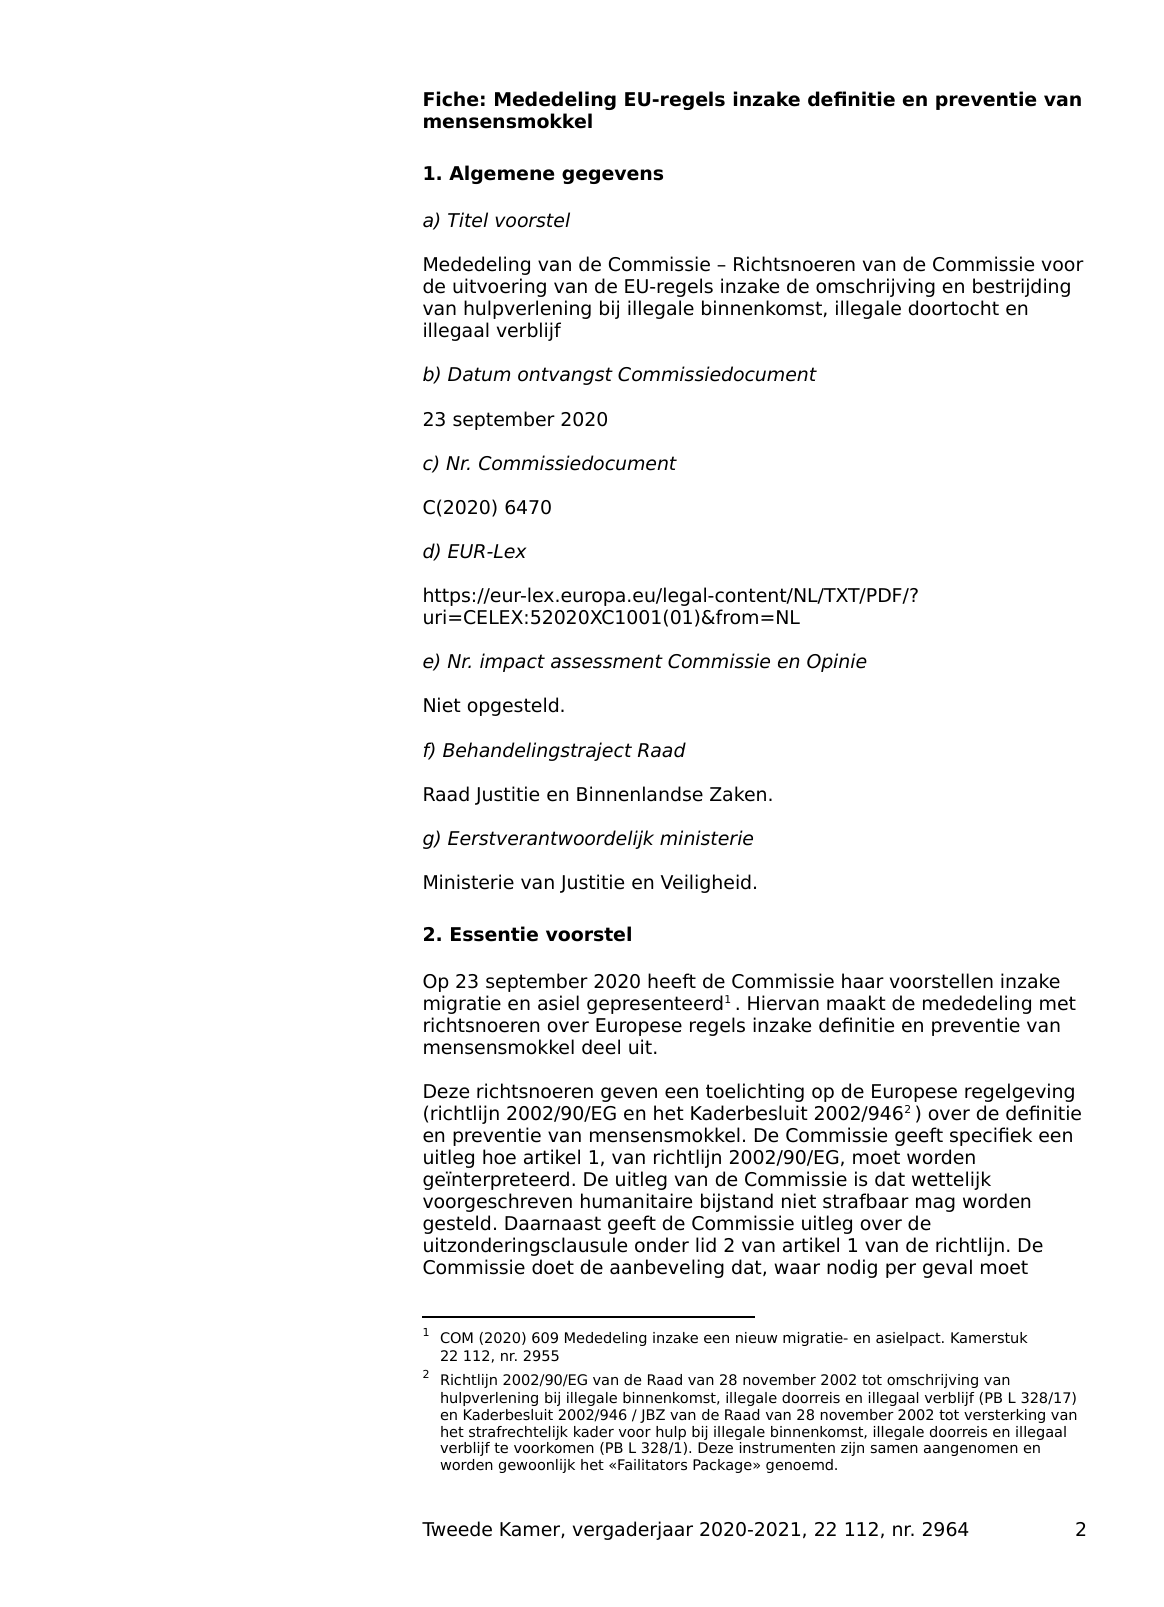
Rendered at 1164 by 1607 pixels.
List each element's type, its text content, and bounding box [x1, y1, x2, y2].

text Mededeling van de Commissie – Richtsnoeren van de Commissie voor de uitvoering van de EU-regels inzake de omschrijving en bestrijding van hulpverlening bij illegale binnenkomst, illegale doortocht en illegaal verblijf [422, 254, 1087, 342]
text Ministerie van Justitie en Veiligheid. [422, 872, 1087, 894]
subtitle d) EUR-Lex [422, 541, 1087, 563]
subtitle g) Eerstverantwoordelijk ministerie [422, 828, 1087, 850]
text C(2020) 6470 [422, 497, 1087, 519]
subtitle Fiche: Mededeling EU-regels inzake definitie en preventie van mensensmokkel [422, 89, 1087, 133]
text Richtlijn 2002/90/EG van de Raad van 28 november 2002 tot omschrijving van hulpverlening bij illegale binnenkomst, illegale doorreis en illegaal verblijf (PB L 328/17) en Kaderbesluit 2002/946 / JBZ van de Raad van 28 november 2002 tot versterking van het strafrechtelijk kader voor hulp bij illegale binnenkomst, illegale doorreis en illegaal verblijf te voorkomen (PB L 328/1). Deze instrumenten zijn samen aangenomen en worden gewoonlijk het «Failitators Package» genoemd. [422, 1368, 1087, 1474]
subtitle 1. Algemene gegevens [422, 163, 1087, 185]
subtitle 2. Essentie voorstel [422, 924, 1087, 946]
subtitle f) Behandelingstraject Raad [422, 739, 1087, 762]
text https://eur-lex.europa.eu/legal-content/NL/TXT/PDF/?uri=CELEX:52020XC1001(01)&from=NL [422, 585, 1087, 629]
subtitle c) Nr. Commissiedocument [422, 453, 1087, 474]
text Raad Justitie en Binnenlandse Zaken. [422, 784, 1087, 806]
text COM (2020) 609 Mededeling inzake een nieuw migratie- en asielpact. Kamerstuk 22 112, nr. 2955 [422, 1326, 1087, 1365]
subtitle a) Titel voorstel [422, 210, 1087, 232]
text 23 september 2020 [422, 408, 1087, 430]
text Niet opgesteld. [422, 695, 1087, 717]
subtitle e) Nr. impact assessment Commissie en Opinie [422, 651, 1087, 673]
text Op 23 september 2020 heeft de Commissie haar voorstellen inzake migratie en asiel gepresenteerd. Hiervan maakt de mededeling met richtsnoeren over Europese regels inzake definitie en preventie van mensensmokkel deel uit. [422, 971, 1087, 1059]
subtitle b) Datum ontvangst Commissiedocument [422, 364, 1087, 386]
text Deze richtsnoeren geven een toelichting op de Europese regelgeving (richtlijn 2002/90/EG en het Kaderbesluit 2002/946) over de definitie en preventie van mensensmokkel. De Commissie geeft specifiek een uitleg hoe artikel 1, van richtlijn 2002/90/EG, moet worden geïnterpreteerd. De uitleg van de Commissie is dat wettelijk voorgeschreven humanitaire bijstand niet strafbaar mag worden gesteld. Daarnaast geeft de Commissie uitleg over de uitzonderingsclausule onder lid 2 van artikel 1 van de richtlijn. De Commissie doet de aanbeveling dat, waar nodig per geval moet [422, 1081, 1087, 1279]
